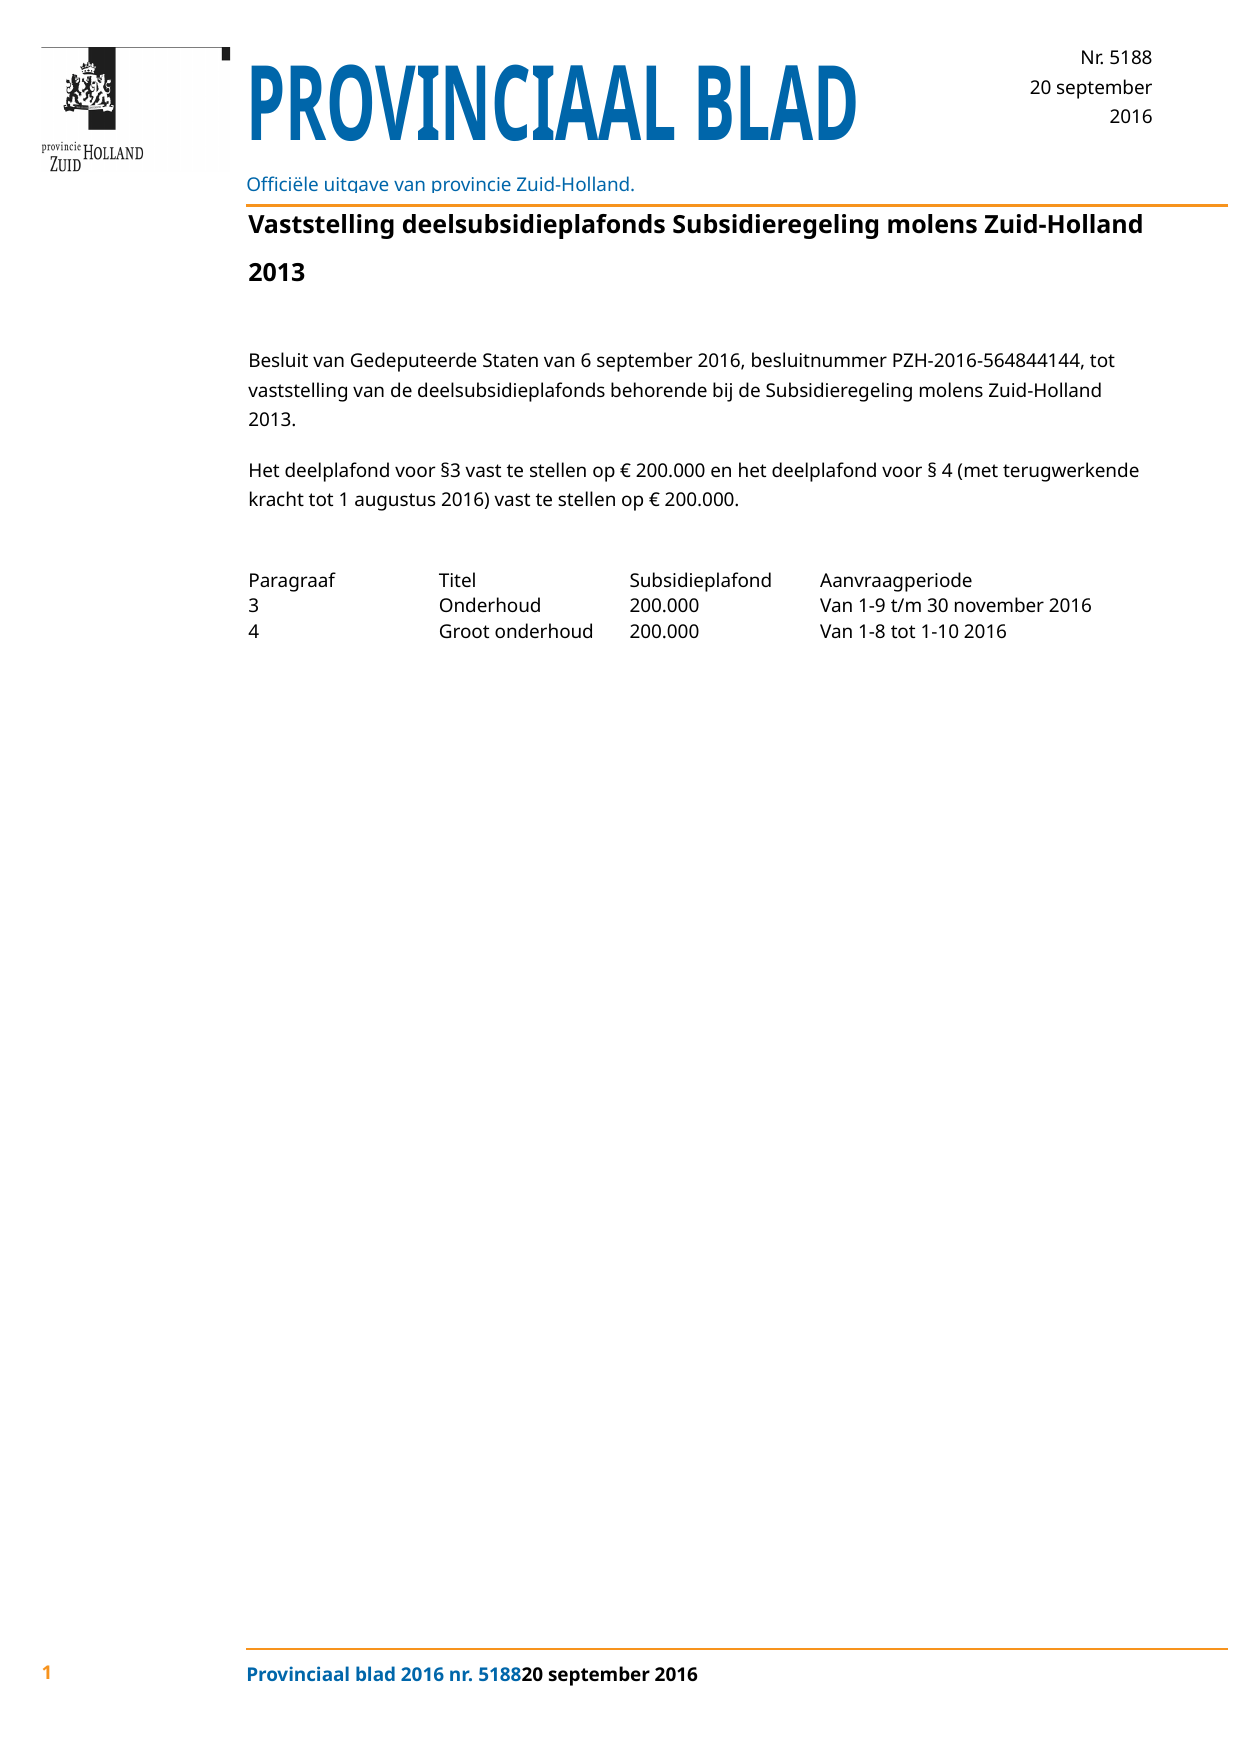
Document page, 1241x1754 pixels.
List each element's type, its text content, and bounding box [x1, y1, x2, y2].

text Vaststelling deelsubsidieplafonds Subsidieregeling molens Zuid-Holland 2013 [248, 207, 1152, 288]
table_cell Onderhoud [439, 593, 629, 618]
picture [41, 47, 231, 172]
table_cell 200.000 [629, 593, 820, 618]
table_header Titel [439, 567, 629, 592]
table_cell 4 [248, 618, 439, 644]
table_header Aanvraagperiode [820, 567, 1152, 592]
table_cell 3 [248, 593, 439, 618]
text Besluit van Gedeputeerde Staten van 6 september 2016, besluitnummer PZH-2016-564844144, tot vaststelling van de deelsubsidieplafonds behorende bij de Subsidieregeling molens Zuid-Holland 2013. [248, 347, 1152, 432]
table_cell Van 1-8 tot 1-10 2016 [820, 618, 1152, 644]
table_cell Groot onderhoud [439, 618, 629, 644]
text Het deelplafond voor §3 vast te stellen op € 200.000 en het deelplafond voor § 4 (met terugwerkende kracht tot 1 augustus 2016) vast te stellen op € 200.000. [248, 457, 1152, 512]
table_header Subsidieplafond [629, 567, 820, 592]
table_cell Van 1-9 t/m 30 november 2016 [820, 593, 1152, 618]
table_header Paragraaf [248, 567, 439, 592]
table_cell 200.000 [629, 618, 820, 644]
